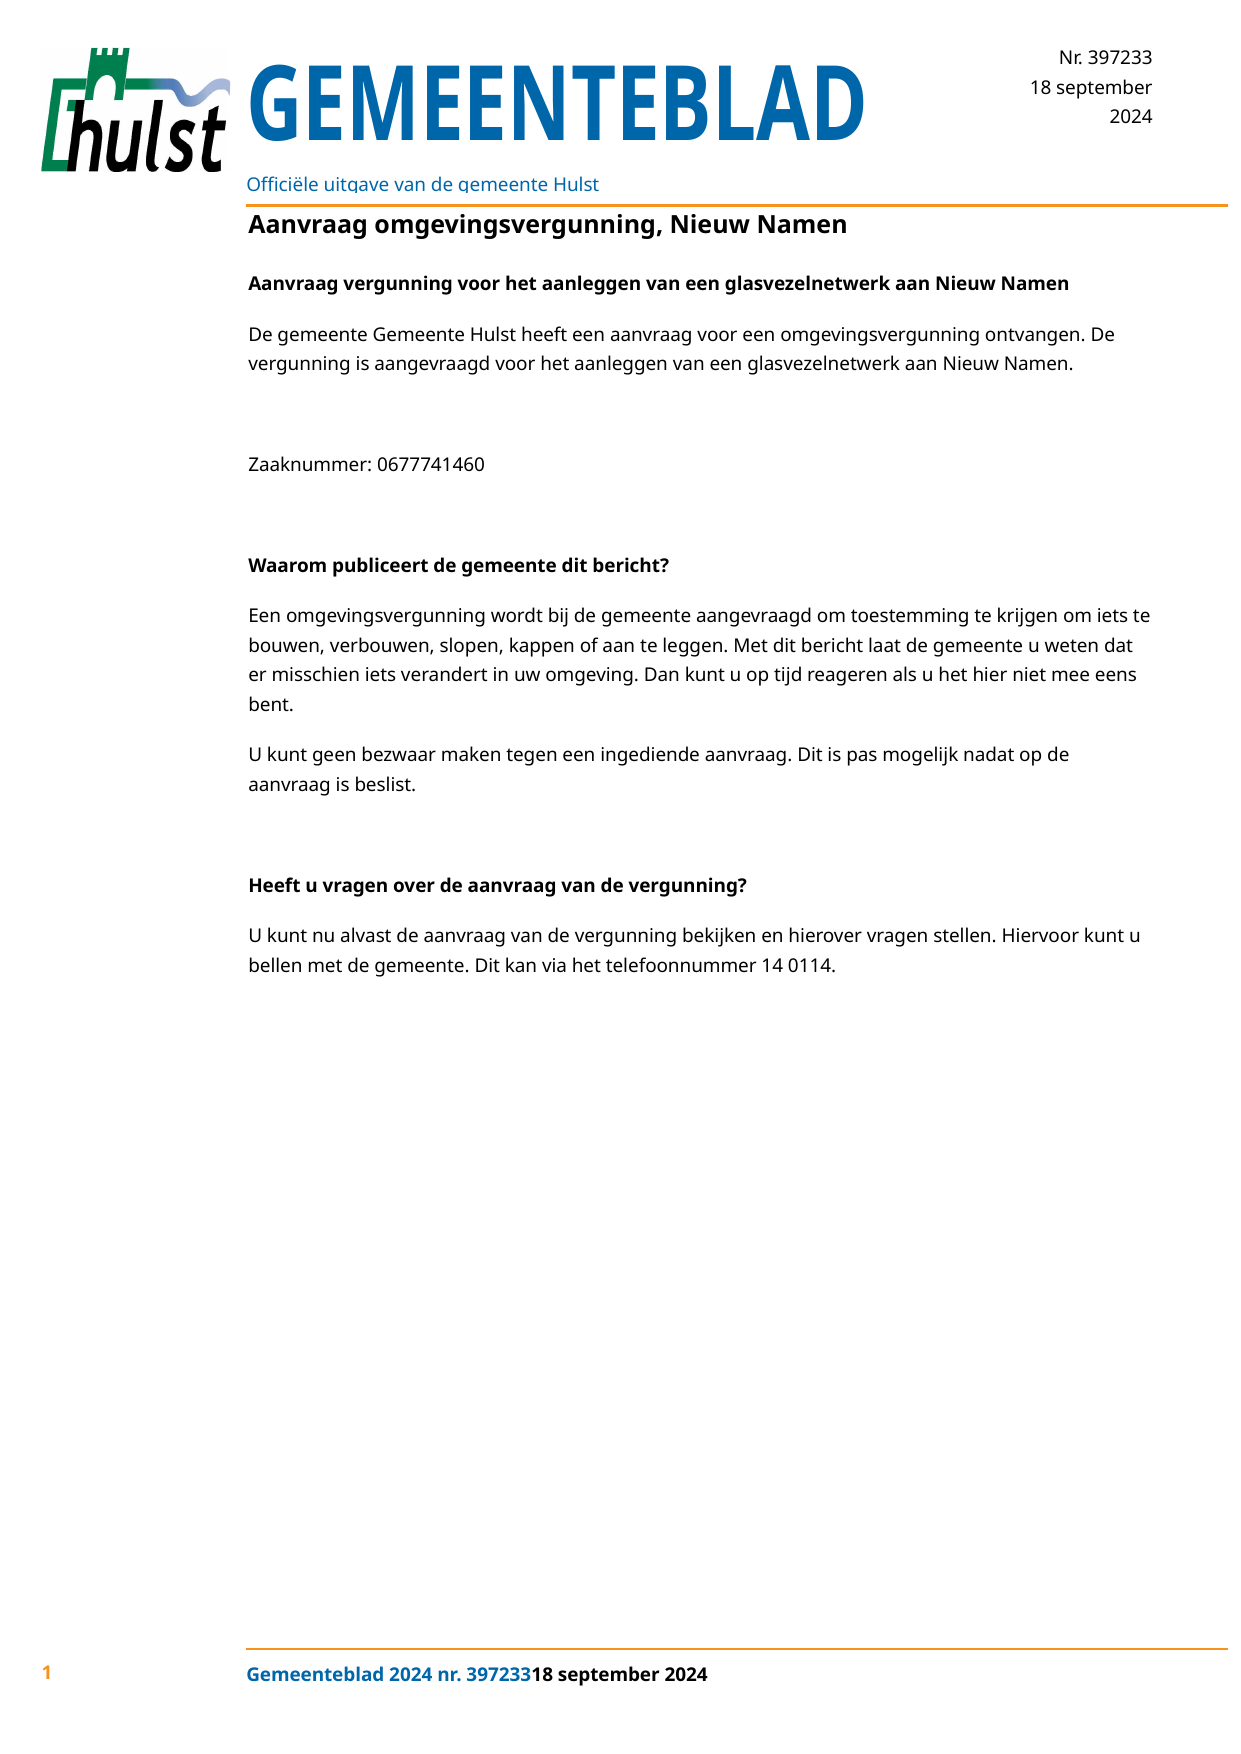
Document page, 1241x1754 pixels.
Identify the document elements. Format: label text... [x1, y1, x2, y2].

text U kunt geen bezwaar maken tegen een ingediende aanvraag. Dit is pas mogelijk nadat op de aanvraag is beslist. [248, 742, 1152, 797]
text U kunt nu alvast de aanvraag van de vergunning bekijken en hierover vragen stellen. Hiervoor kunt u bellen met de gemeente. Dit kan via het telefoonnummer 14 0114. [248, 922, 1152, 978]
text Aanvraag vergunning voor het aanleggen van een glasvezelnetwerk aan Nieuw Namen [248, 270, 1152, 296]
text Heeft u vragen over de aanvraag van de vergunning? [248, 872, 1152, 898]
text Waarom publiceert de gemeente dit bericht? [248, 552, 1152, 578]
text De gemeente Gemeente Hulst heeft een aanvraag voor een omgevingsvergunning ontvangen. De vergunning is aangevraagd voor het aanleggen van een glasvezelnetwerk aan Nieuw Namen. [248, 321, 1152, 376]
text Een omgevingsvergunning wordt bij de gemeente aangevraagd om toestemming te krijgen om iets te bouwen, verbouwen, slopen, kappen of aan te leggen. Met dit bericht laat de gemeente u weten dat er misschien iets verandert in uw omgeving. Dan kunt u op tijd reageren als u het hier niet mee eens bent. [248, 602, 1152, 717]
picture [41, 47, 231, 172]
text Aanvraag omgevingsvergunning, Nieuw Namen [248, 207, 1152, 241]
text Zaaknummer: 0677741460 [248, 451, 1152, 477]
